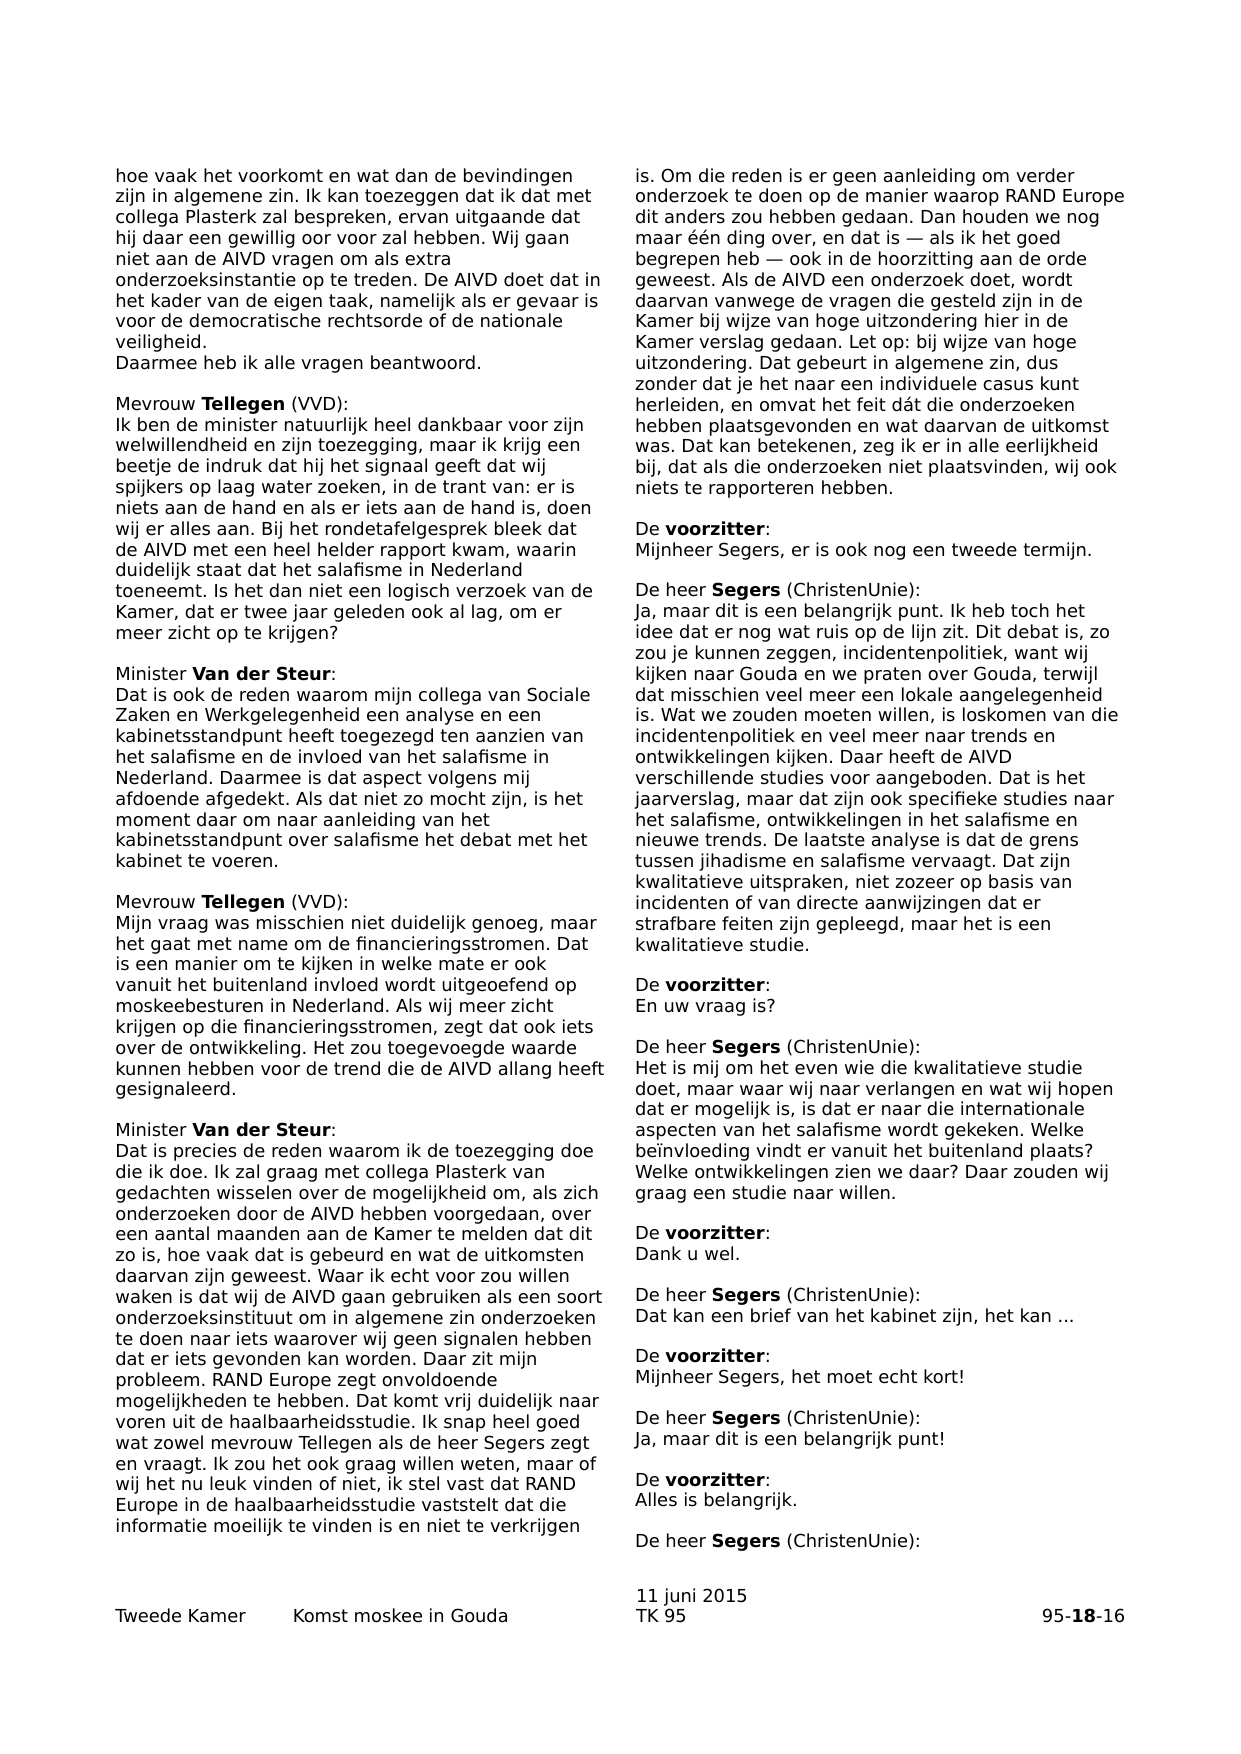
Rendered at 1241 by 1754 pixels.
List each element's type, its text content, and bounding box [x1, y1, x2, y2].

text Het is mij om het even wie die kwalitatieve studie doet, maar waar wij naar verlangen en wat wij hopen dat er mogelijk is, is dat er naar die internationale aspecten van het salafisme wordt gekeken. Welke beïnvloeding vindt er vanuit het buitenland plaats? Welke ontwikkelingen zien we daar? Daar zouden wij graag een studie naar willen. [635, 1057, 1125, 1203]
text En uw vraag is? [635, 996, 1125, 1017]
text hoe vaak het voorkomt en wat dan de bevindingen zijn in algemene zin. Ik kan toezeggen dat ik dat met collega Plasterk zal bespreken, ervan uitgaande dat hij daar een gewillig oor voor zal hebben. Wij gaan niet aan de AIVD vragen om als extra onderzoeksinstantie op te treden. De AIVD doet dat in het kader van de eigen taak, namelijk als er gevaar is voor de democratische rechtsorde of de nationale veiligheid. [115, 165, 605, 353]
text Dat is ook de reden waarom mijn collega van Sociale Zaken en Werkgelegenheid een analyse en een kabinetsstandpunt heeft toegezegd ten aanzien van het salafisme en de invloed van het salafisme in Nederland. Daarmee is dat aspect volgens mij afdoende afgedekt. Als dat niet zo mocht zijn, is het moment daar om naar aanleiding van het kabinetsstandpunt over salafisme het debat met het kabinet te voeren. [115, 684, 605, 872]
text De heer Segers (ChristenUnie): [635, 1408, 1125, 1429]
text De voorzitter: [635, 1223, 1125, 1244]
text is. Om die reden is er geen aanleiding om verder onderzoek te doen op de manier waarop RAND Europe dit anders zou hebben gedaan. Dan houden we nog maar één ding over, en dat is — als ik het goed begrepen heb — ook in de hoorzitting aan de orde geweest. Als de AIVD een onderzoek doet, wordt daarvan vanwege de vragen die gesteld zijn in de Kamer bij wijze van hoge uitzondering hier in de Kamer verslag gedaan. Let op: bij wijze van hoge uitzondering. Dat gebeurt in algemene zin, dus zonder dat je het naar een individuele casus kunt herleiden, en omvat het feit dát die onderzoeken hebben plaatsgevonden en wat daarvan de uitkomst was. Dat kan betekenen, zeg ik er in alle eerlijkheid bij, dat als die onderzoeken niet plaatsvinden, wij ook niets te rapporteren hebben. [635, 165, 1125, 499]
text Dat kan een brief van het kabinet zijn, het kan ... [635, 1306, 1125, 1326]
text Mijnheer Segers, het moet echt kort! [635, 1367, 1125, 1388]
text Daarmee heb ik alle vragen beantwoord. [115, 353, 605, 374]
text Ik ben de minister natuurlijk heel dankbaar voor zijn welwillendheid en zijn toezegging, maar ik krijg een beetje de indruk dat hij het signaal geeft dat wij spijkers op laag water zoeken, in de trant van: er is niets aan de hand en als er iets aan de hand is, doen wij er alles aan. Bij het rondetafelgesprek bleek dat de AIVD met een heel helder rapport kwam, waarin duidelijk staat dat het salafisme in Nederland toeneemt. Is het dan niet een logisch verzoek van de Kamer, dat er twee jaar geleden ook al lag, om er meer zicht op te krijgen? [115, 414, 605, 643]
text Minister Van der Steur: [115, 1120, 605, 1141]
text Ja, maar dit is een belangrijk punt! [635, 1429, 1125, 1449]
text De voorzitter: [635, 1469, 1125, 1490]
text De voorzitter: [635, 1346, 1125, 1367]
text Mijn vraag was misschien niet duidelijk genoeg, maar het gaat met name om de financieringsstromen. Dat is een manier om te kijken in welke mate er ook vanuit het buitenland invloed wordt uitgeoefend op moskeebesturen in Nederland. Als wij meer zicht krijgen op die financieringsstromen, zegt dat ook iets over de ontwikkeling. Het zou toegevoegde waarde kunnen hebben voor de trend die de AIVD allang heeft gesignaleerd. [115, 912, 605, 1100]
text De heer Segers (ChristenUnie): [635, 580, 1125, 601]
text Minister Van der Steur: [115, 663, 605, 684]
text De heer Segers (ChristenUnie): [635, 1285, 1125, 1306]
text De heer Segers (ChristenUnie): [635, 1531, 1125, 1552]
text Dat is precies de reden waarom ik de toezegging doe die ik doe. Ik zal graag met collega Plasterk van gedachten wisselen over de mogelijkheid om, als zich onderzoeken door de AIVD hebben voorgedaan, over een aantal maanden aan de Kamer te melden dat dit zo is, hoe vaak dat is gebeurd en wat de uitkomsten daarvan zijn geweest. Waar ik echt voor zou willen waken is dat wij de AIVD gaan gebruiken als een soort onderzoeksinstituut om in algemene zin onderzoeken te doen naar iets waarover wij geen signalen hebben dat er iets gevonden kan worden. Daar zit mijn probleem. RAND Europe zegt onvoldoende mogelijkheden te hebben. Dat komt vrij duidelijk naar voren uit de haalbaarheidsstudie. Ik snap heel goed wat zowel mevrouw Tellegen als de heer Segers zegt en vraagt. Ik zou het ook graag willen weten, maar of wij het nu leuk vinden of niet, ik stel vast dat RAND Europe in de haalbaarheidsstudie vaststelt dat die informatie moeilijk te vinden is en niet te verkrijgen [115, 1141, 605, 1537]
text De voorzitter: [635, 519, 1125, 539]
text Mijnheer Segers, er is ook nog een tweede termijn. [635, 539, 1125, 560]
text De voorzitter: [635, 975, 1125, 996]
text Mevrouw Tellegen (VVD): [115, 394, 605, 414]
text Alles is belangrijk. [635, 1490, 1125, 1511]
text Dank u wel. [635, 1244, 1125, 1265]
text De heer Segers (ChristenUnie): [635, 1037, 1125, 1057]
text Ja, maar dit is een belangrijk punt. Ik heb toch het idee dat er nog wat ruis op de lijn zit. Dit debat is, zo zou je kunnen zeggen, incidentenpolitiek, want wij kijken naar Gouda en we praten over Gouda, terwijl dat misschien veel meer een lokale aangelegenheid is. Wat we zouden moeten willen, is loskomen van die incidentenpolitiek en veel meer naar trends en ontwikkelingen kijken. Daar heeft de AIVD verschillende studies voor aangeboden. Dat is het jaarverslag, maar dat zijn ook specifieke studies naar het salafisme, ontwikkelingen in het salafisme en nieuwe trends. De laatste analyse is dat de grens tussen jihadisme en salafisme vervaagt. Dat zijn kwalitatieve uitspraken, niet zozeer op basis van incidenten of van directe aanwijzingen dat er strafbare feiten zijn gepleegd, maar het is een kwalitatieve studie. [635, 601, 1125, 955]
text Mevrouw Tellegen (VVD): [115, 892, 605, 912]
